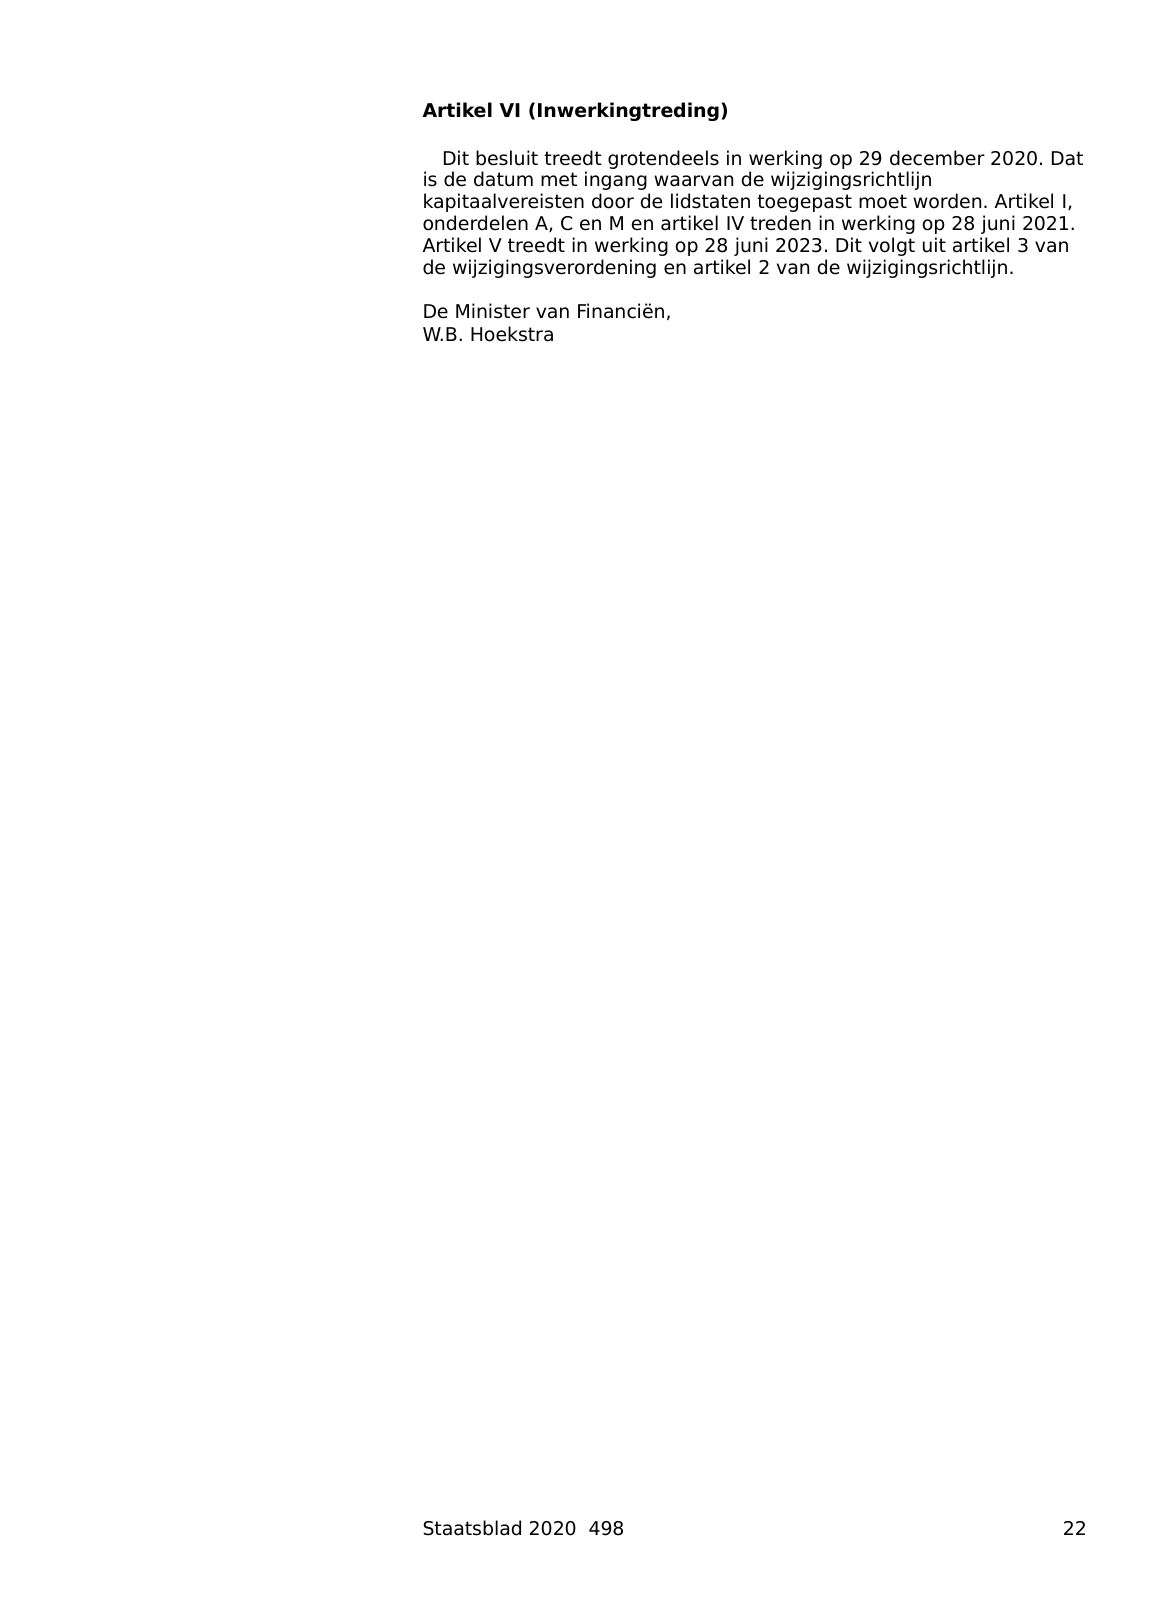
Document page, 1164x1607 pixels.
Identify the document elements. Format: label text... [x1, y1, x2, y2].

text De Minister van Financiën, W.B. Hoekstra [422, 301, 1087, 345]
subtitle Artikel VI (Inwerkingtreding) [422, 100, 1087, 122]
text Dit besluit treedt grotendeels in werking op 29 december 2020. Dat is de datum met ingang waarvan de wijzigingsrichtlijn kapitaalvereisten door de lidstaten toegepast moet worden. Artikel I, onderdelen A, C en M en artikel IV treden in werking op 28 juni 2021. Artikel V treedt in werking op 28 juni 2023. Dit volgt uit artikel 3 van de wijzigingsverordening en artikel 2 van de wijzigingsrichtlijn. [422, 147, 1087, 279]
